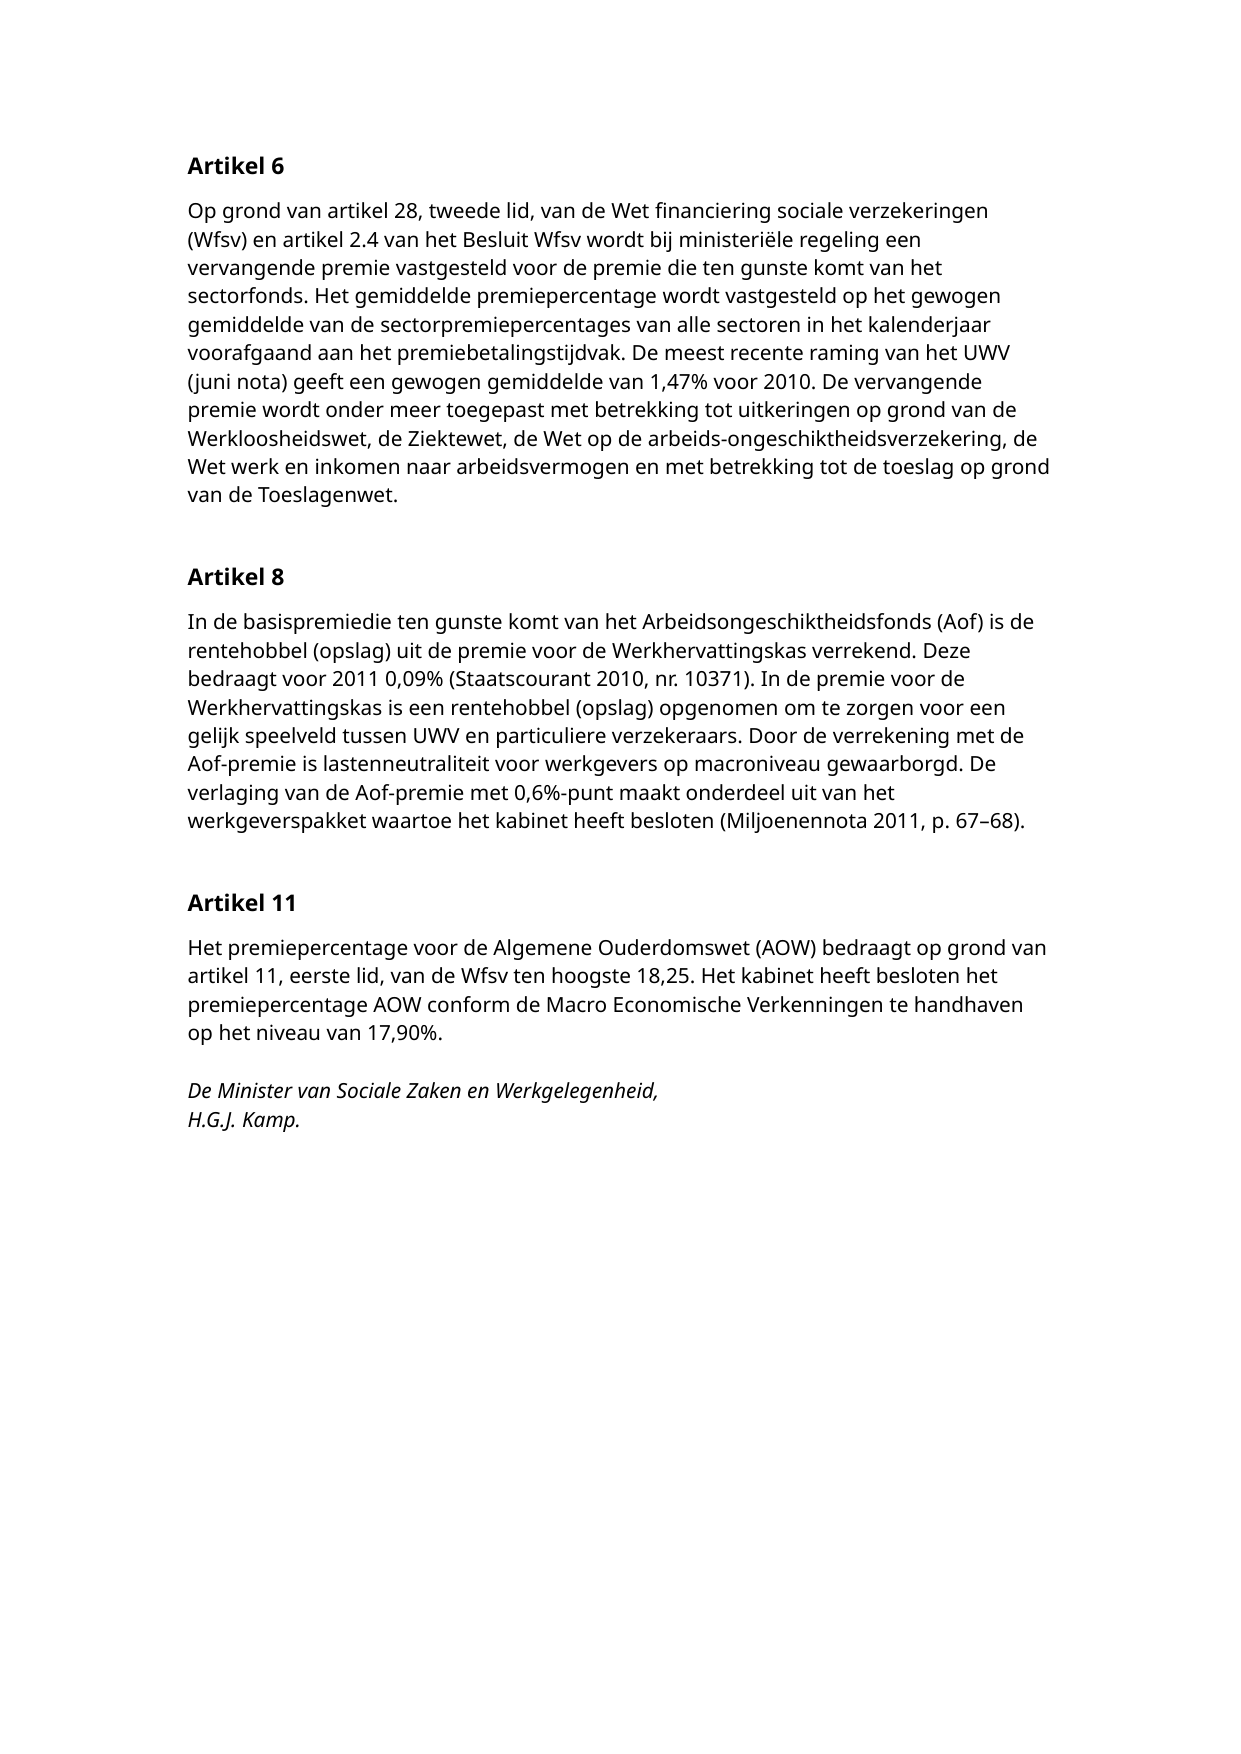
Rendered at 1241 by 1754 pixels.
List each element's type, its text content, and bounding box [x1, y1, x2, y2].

subtitle Artikel 6 [187, 150, 1053, 181]
subtitle Artikel 8 [187, 561, 1053, 592]
text Op grond van artikel 28, tweede lid, van de Wet financiering sociale verzekeringen (Wfsv) en artikel 2.4 van het Besluit Wfsv wordt bij ministeriële regeling een vervangende premie vastgesteld voor de premie die ten gunste komt van het sectorfonds. Het gemiddelde premiepercentage wordt vastgesteld op het gewogen gemiddelde van de sectorpremiepercentages van alle sectoren in het kalenderjaar voorafgaand aan het premiebetalingstijdvak. De meest recente raming van het UWV (juni nota) geeft een gewogen gemiddelde van 1,47% voor 2010. De vervangende premie wordt onder meer toegepast met betrekking tot uitkeringen op grond van de Werkloosheidswet, de Ziektewet, de Wet op de arbeids-ongeschiktheidsverzekering, de Wet werk en inkomen naar arbeidsvermogen en met betrekking tot de toeslag op grond van de Toeslagenwet. [187, 196, 1053, 509]
text Het premiepercentage voor de Algemene Ouderdomswet (AOW) bedraagt op grond van artikel 11, eerste lid, van de Wfsv ten hoogste 18,25. Het kabinet heeft besloten het premiepercentage AOW conform de Macro Economische Verkenningen te handhaven op het niveau van 17,90%. [187, 933, 1053, 1047]
text H.G.J. Kamp. [187, 1105, 1053, 1133]
subtitle Artikel 11 [187, 887, 1053, 918]
text In de basispremiedie ten gunste komt van het Arbeidsongeschiktheidsfonds (Aof) is de rentehobbel (opslag) uit de premie voor de Werkhervattingskas verrekend. Deze bedraagt voor 2011 0,09% (Staatscourant 2010, nr. 10371). In de premie voor de Werkhervattingskas is een rentehobbel (opslag) opgenomen om te zorgen voor een gelijk speelveld tussen UWV en particuliere verzekeraars. Door de verrekening met de Aof-premie is lastenneutraliteit voor werkgevers op macroniveau gewaarborgd. De verlaging van de Aof-premie met 0,6%-punt maakt onderdeel uit van het werkgeverspakket waartoe het kabinet heeft besloten (Miljoenennota 2011, p. 67–68). [187, 607, 1053, 835]
text De Minister van Sociale Zaken en Werkgelegenheid, [187, 1076, 1053, 1105]
